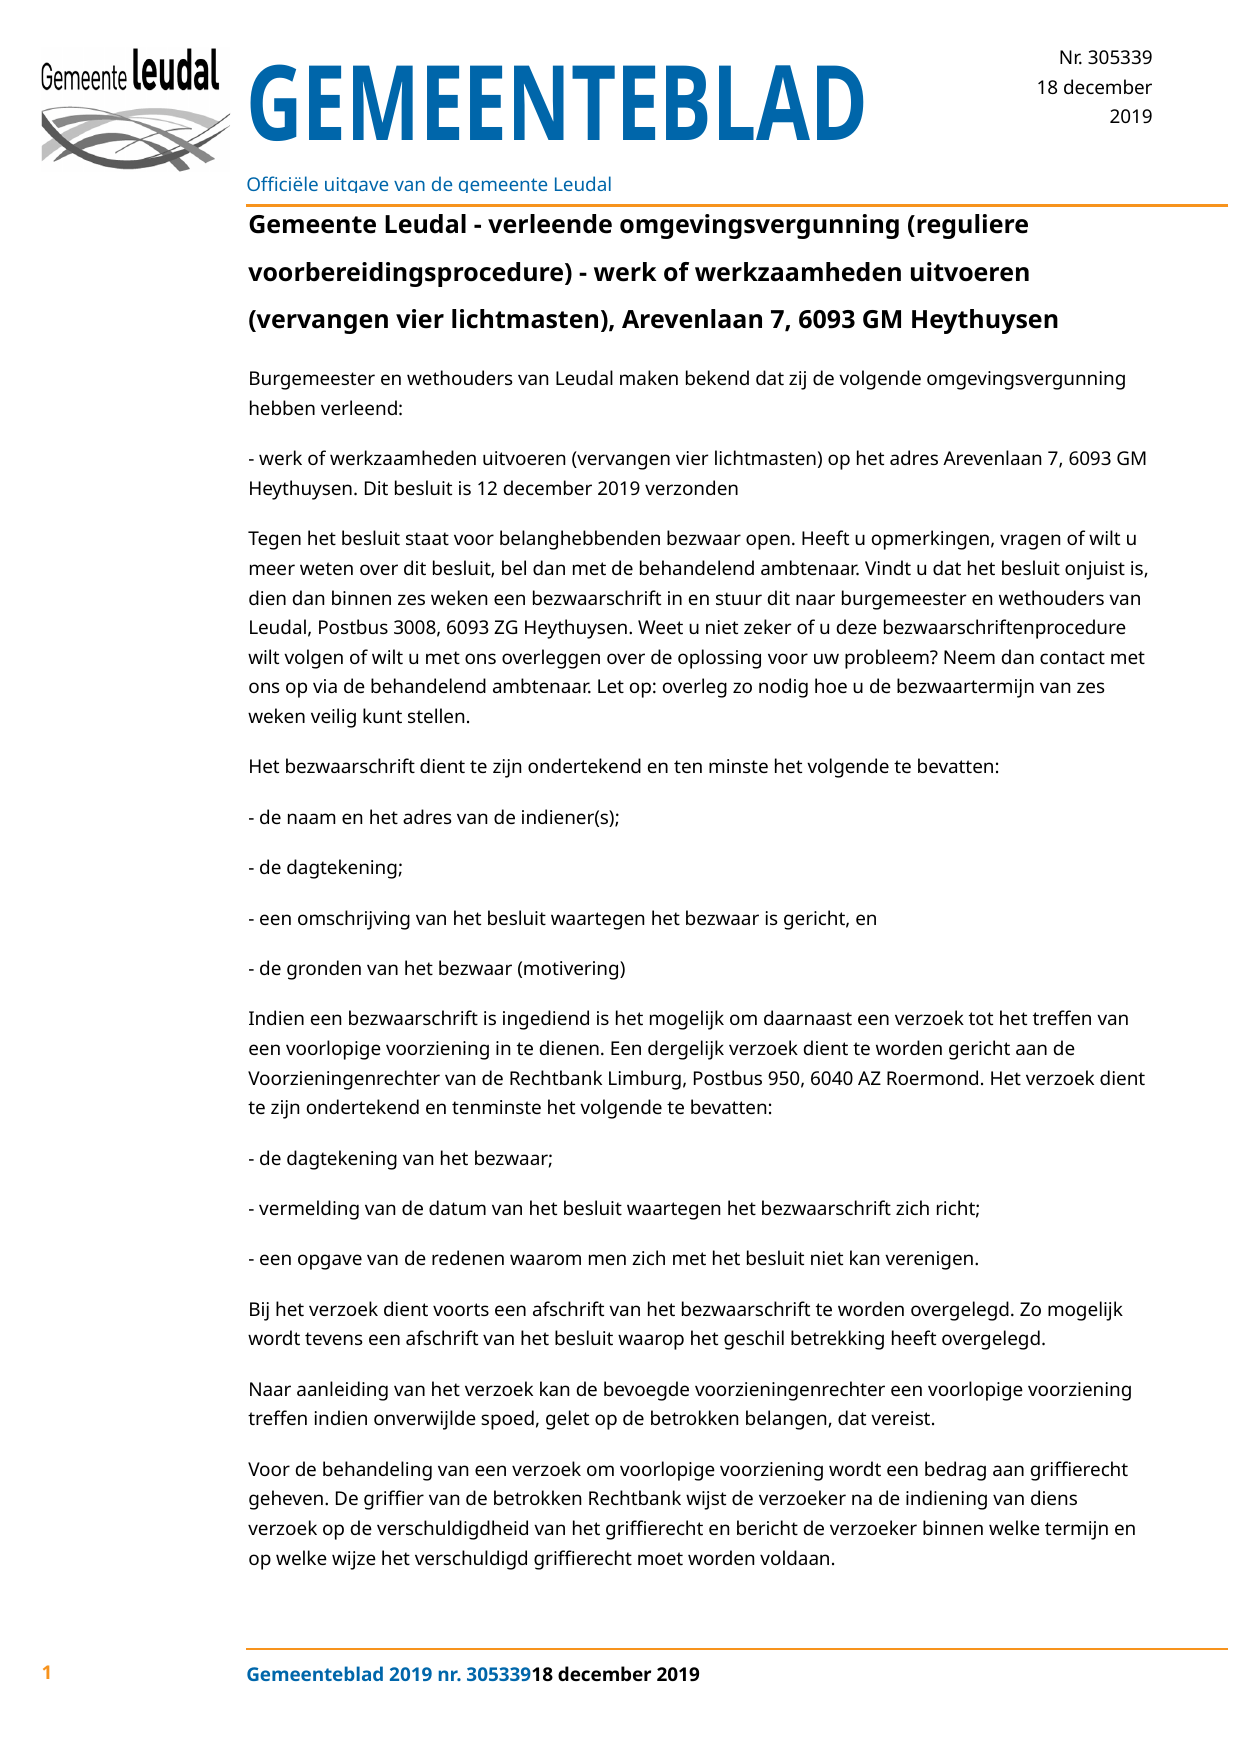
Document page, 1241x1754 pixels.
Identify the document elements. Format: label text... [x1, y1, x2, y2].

text - de naam en het adres van de indiener(s); [248, 804, 1152, 829]
text - vermelding van de datum van het besluit waartegen het bezwaarschrift zich richt; [248, 1195, 1152, 1221]
text Gemeente Leudal - verleende omgevingsvergunning (reguliere voorbereidingsprocedure) - werk of werkzaamheden uitvoeren (vervangen vier lichtmasten), Arevenlaan 7, 6093 GM Heythuysen [248, 207, 1152, 336]
text - de dagtekening; [248, 854, 1152, 880]
text - werk of werkzaamheden uitvoeren (vervangen vier lichtmasten) op het adres Arevenlaan 7, 6093 GM Heythuysen. Dit besluit is 12 december 2019 verzonden [248, 446, 1152, 501]
text - een opgave van de redenen waarom men zich met het besluit niet kan verenigen. [248, 1246, 1152, 1271]
text Burgemeester en wethouders van Leudal maken bekend dat zij de volgende omgevingsvergunning hebben verleend: [248, 366, 1152, 421]
text Het bezwaarschrift dient te zijn ondertekend en ten minste het volgende te bevatten: [248, 753, 1152, 779]
text - een omschrijving van het besluit waartegen het bezwaar is gericht, en [248, 905, 1152, 930]
picture [41, 47, 231, 172]
text Naar aanleiding van het verzoek kan de bevoegde voorzieningenrechter een voorlopige voorziening treffen indien onverwijlde spoed, gelet op de betrokken belangen, dat vereist. [248, 1376, 1152, 1431]
text - de gronden van het bezwaar (motivering) [248, 955, 1152, 981]
text Indien een bezwaarschrift is ingediend is het mogelijk om daarnaast een verzoek tot het treffen van een voorlopige voorziening in te dienen. Een dergelijk verzoek dient te worden gericht aan de Voorzieningenrechter van de Rechtbank Limburg, Postbus 950, 6040 AZ Roermond. Het verzoek dient te zijn ondertekend en tenminste het volgende te bevatten: [248, 1006, 1152, 1120]
text Tegen het besluit staat voor belanghebbenden bezwaar open. Heeft u opmerkingen, vragen of wilt u meer weten over dit besluit, bel dan met de behandelend ambtenaar. Vindt u dat het besluit onjuist is, dien dan binnen zes weken een bezwaarschrift in en stuur dit naar burgemeester en wethouders van Leudal, Postbus 3008, 6093 ZG Heythuysen. Weet u niet zeker of u deze bezwaarschriftenprocedure wilt volgen of wilt u met ons overleggen over de oplossing voor uw probleem? Neem dan contact met ons op via de behandelend ambtenaar. Let op: overleg zo nodig hoe u de bezwaartermijn van zes weken veilig kunt stellen. [248, 526, 1152, 729]
text Voor de behandeling van een verzoek om voorlopige voorziening wordt een bedrag aan griffierecht geheven. De griffier van de betrokken Rechtbank wijst de verzoeker na de indiening van diens verzoek op de verschuldigdheid van het griffierecht en bericht de verzoeker binnen welke termijn en op welke wijze het verschuldigd griffierecht moet worden voldaan. [248, 1456, 1152, 1570]
text Bij het verzoek dient voorts een afschrift van het bezwaarschrift te worden overgelegd. Zo mogelijk wordt tevens een afschrift van het besluit waarop het geschil betrekking heeft overgelegd. [248, 1296, 1152, 1351]
text - de dagtekening van het bezwaar; [248, 1145, 1152, 1170]
